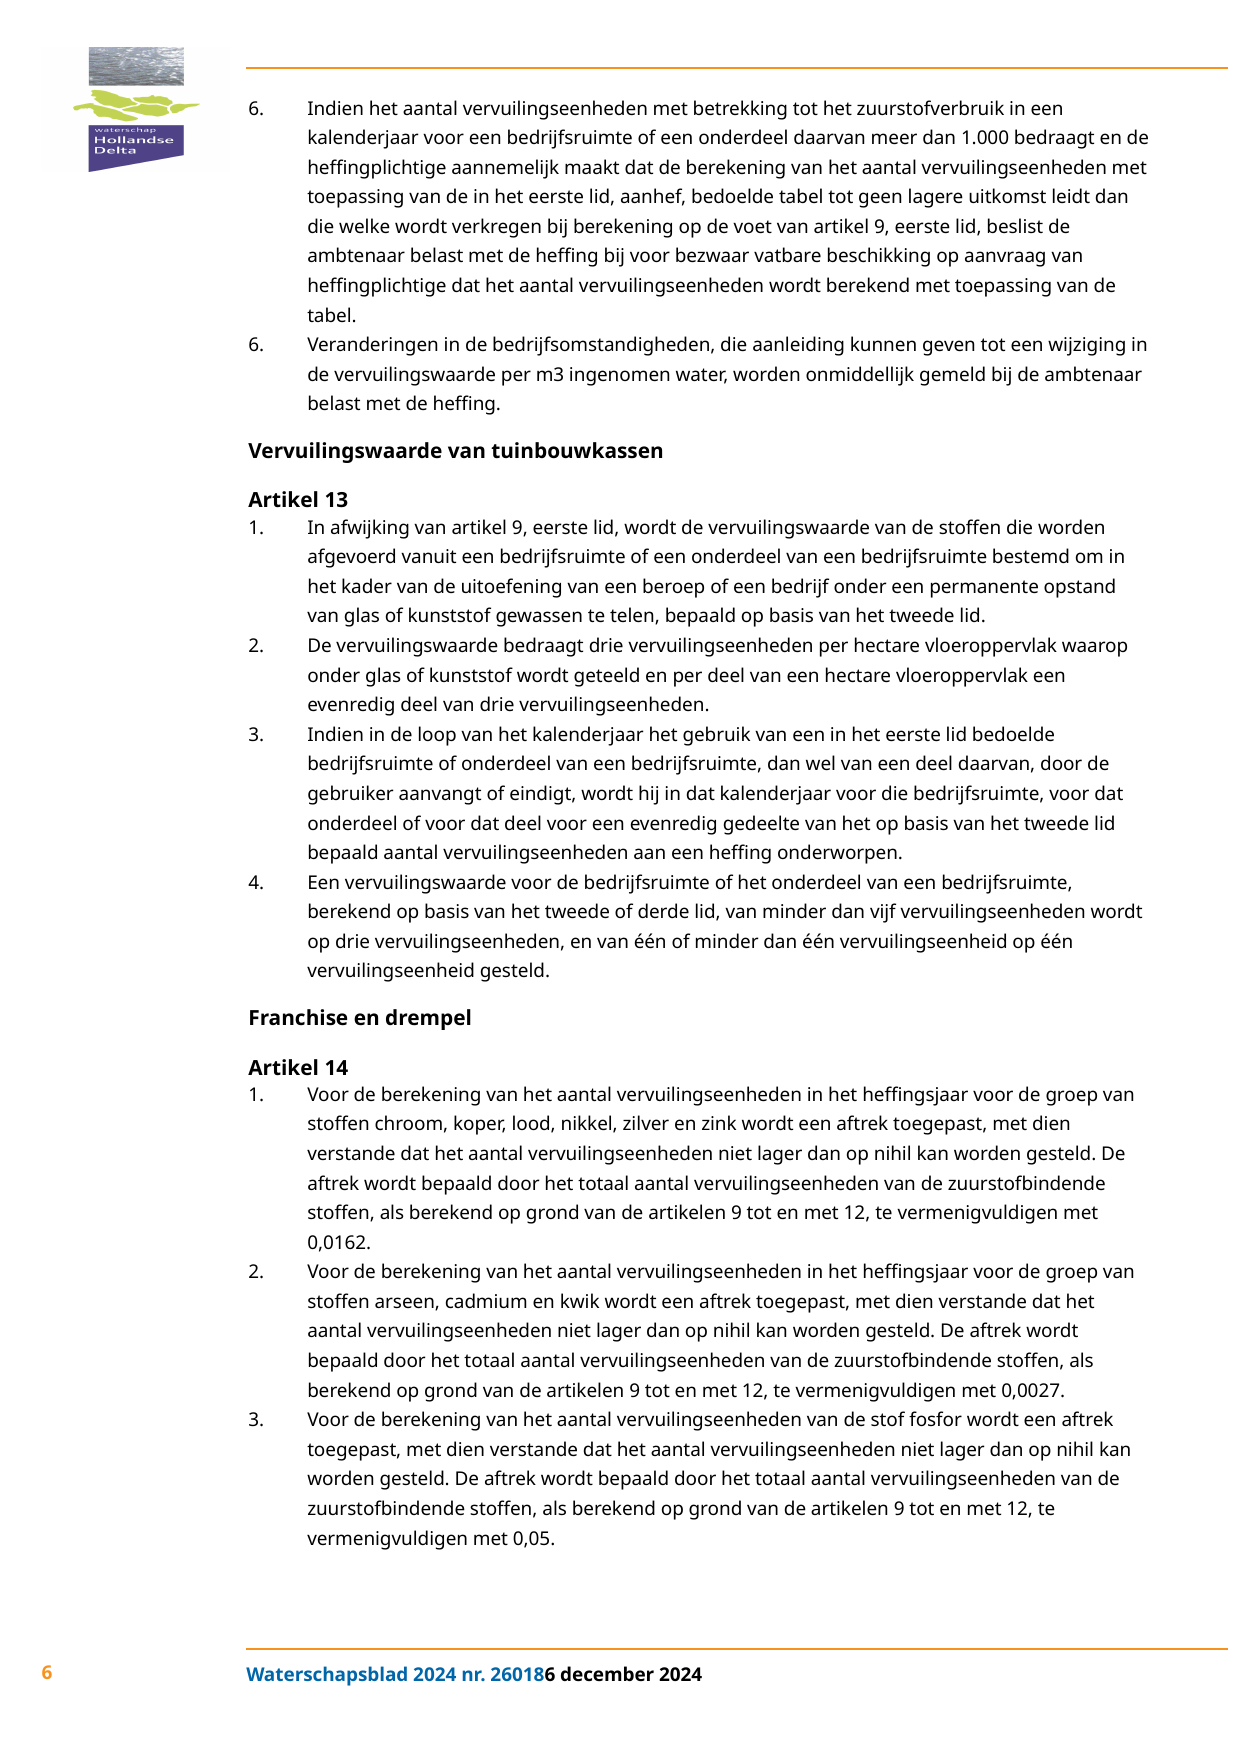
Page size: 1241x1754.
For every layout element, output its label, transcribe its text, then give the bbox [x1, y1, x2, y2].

list Indien in de loop van het kalenderjaar het gebruik van een in het eerste lid bedoelde bedrijfsruimte of onderdeel van een bedrijfsruimte, dan wel van een deel daarvan, door de gebruiker aanvangt of eindigt, wordt hij in dat kalenderjaar voor die bedrijfsruimte, voor dat onderdeel of voor dat deel voor een evenredig gedeelte van het op basis van het tweede lid bepaald aantal vervuilingseenheden aan een heffing onderworpen. [248, 721, 1152, 865]
list Indien het aantal vervuilingseenheden met betrekking tot het zuurstofverbruik in een kalenderjaar voor een bedrijfsruimte of een onderdeel daarvan meer dan 1.000 bedraagt en de heffingplichtige aannemelijk maakt dat de berekening van het aantal vervuilingseenheden met toepassing van de in het eerste lid, aanhef, bedoelde tabel tot geen lagere uitkomst leidt dan die welke wordt verkregen bij berekening op de voet van artikel 9, eerste lid, beslist de ambtenaar belast met de heffing bij voor bezwaar vatbare beschikking op aanvraag van heffingplichtige dat het aantal vervuilingseenheden wordt berekend met toepassing van de tabel. [248, 95, 1152, 328]
list Voor de berekening van het aantal vervuilingseenheden in het heffingsjaar voor de groep van stoffen chroom, koper, lood, nikkel, zilver en zink wordt een aftrek toegepast, met dien verstande dat het aantal vervuilingseenheden niet lager dan op nihil kan worden gesteld. De aftrek wordt bepaald door het totaal aantal vervuilingseenheden van de zuurstofbindende stoffen, als berekend op grond van de artikelen 9 tot en met 12, te vermenigvuldigen met 0,0162. [248, 1081, 1152, 1255]
text Artikel 14 [248, 1053, 1152, 1081]
list Voor de berekening van het aantal vervuilingseenheden in het heffingsjaar voor de groep van stoffen arseen, cadmium en kwik wordt een aftrek toegepast, met dien verstande dat het aantal vervuilingseenheden niet lager dan op nihil kan worden gesteld. De aftrek wordt bepaald door het totaal aantal vervuilingseenheden van de zuurstofbindende stoffen, als berekend op grond van de artikelen 9 tot en met 12, te vermenigvuldigen met 0,0027. [248, 1258, 1152, 1403]
list Een vervuilingswaarde voor de bedrijfsruimte of het onderdeel van een bedrijfsruimte, berekend op basis van het tweede of derde lid, van minder dan vijf vervuilingseenheden wordt op drie vervuilingseenheden, en van één of minder dan één vervuilingseenheid op één vervuilingseenheid gesteld. [248, 869, 1152, 983]
picture [41, 47, 231, 172]
list Veranderingen in de bedrijfsomstandigheden, die aanleiding kunnen geven tot een wijziging in de vervuilingswaarde per m3 ingenomen water, worden onmiddellijk gemeld bij de ambtenaar belast met de heffing. [248, 331, 1152, 416]
list Voor de berekening van het aantal vervuilingseenheden van de stof fosfor wordt een aftrek toegepast, met dien verstande dat het aantal vervuilingseenheden niet lager dan op nihil kan worden gesteld. De aftrek wordt bepaald door het totaal aantal vervuilingseenheden van de zuurstofbindende stoffen, als berekend op grond van de artikelen 9 tot en met 12, te vermenigvuldigen met 0,05. [248, 1406, 1152, 1551]
text Artikel 13 [248, 486, 1152, 514]
text Franchise en drempel [248, 1003, 1152, 1032]
list In afwijking van artikel 9, eerste lid, wordt de vervuilingswaarde van de stoffen die worden afgevoerd vanuit een bedrijfsruimte of een onderdeel van een bedrijfsruimte bestemd om in het kader van de uitoefening van een beroep of een bedrijf onder een permanente opstand van glas of kunststof gewassen te telen, bepaald op basis van het tweede lid. [248, 514, 1152, 628]
text Vervuilingswaarde van tuinbouwkassen [248, 436, 1152, 465]
list De vervuilingswaarde bedraagt drie vervuilingseenheden per hectare vloeroppervlak waarop onder glas of kunststof wordt geteeld en per deel van een hectare vloeroppervlak een evenredig deel van drie vervuilingseenheden. [248, 632, 1152, 717]
